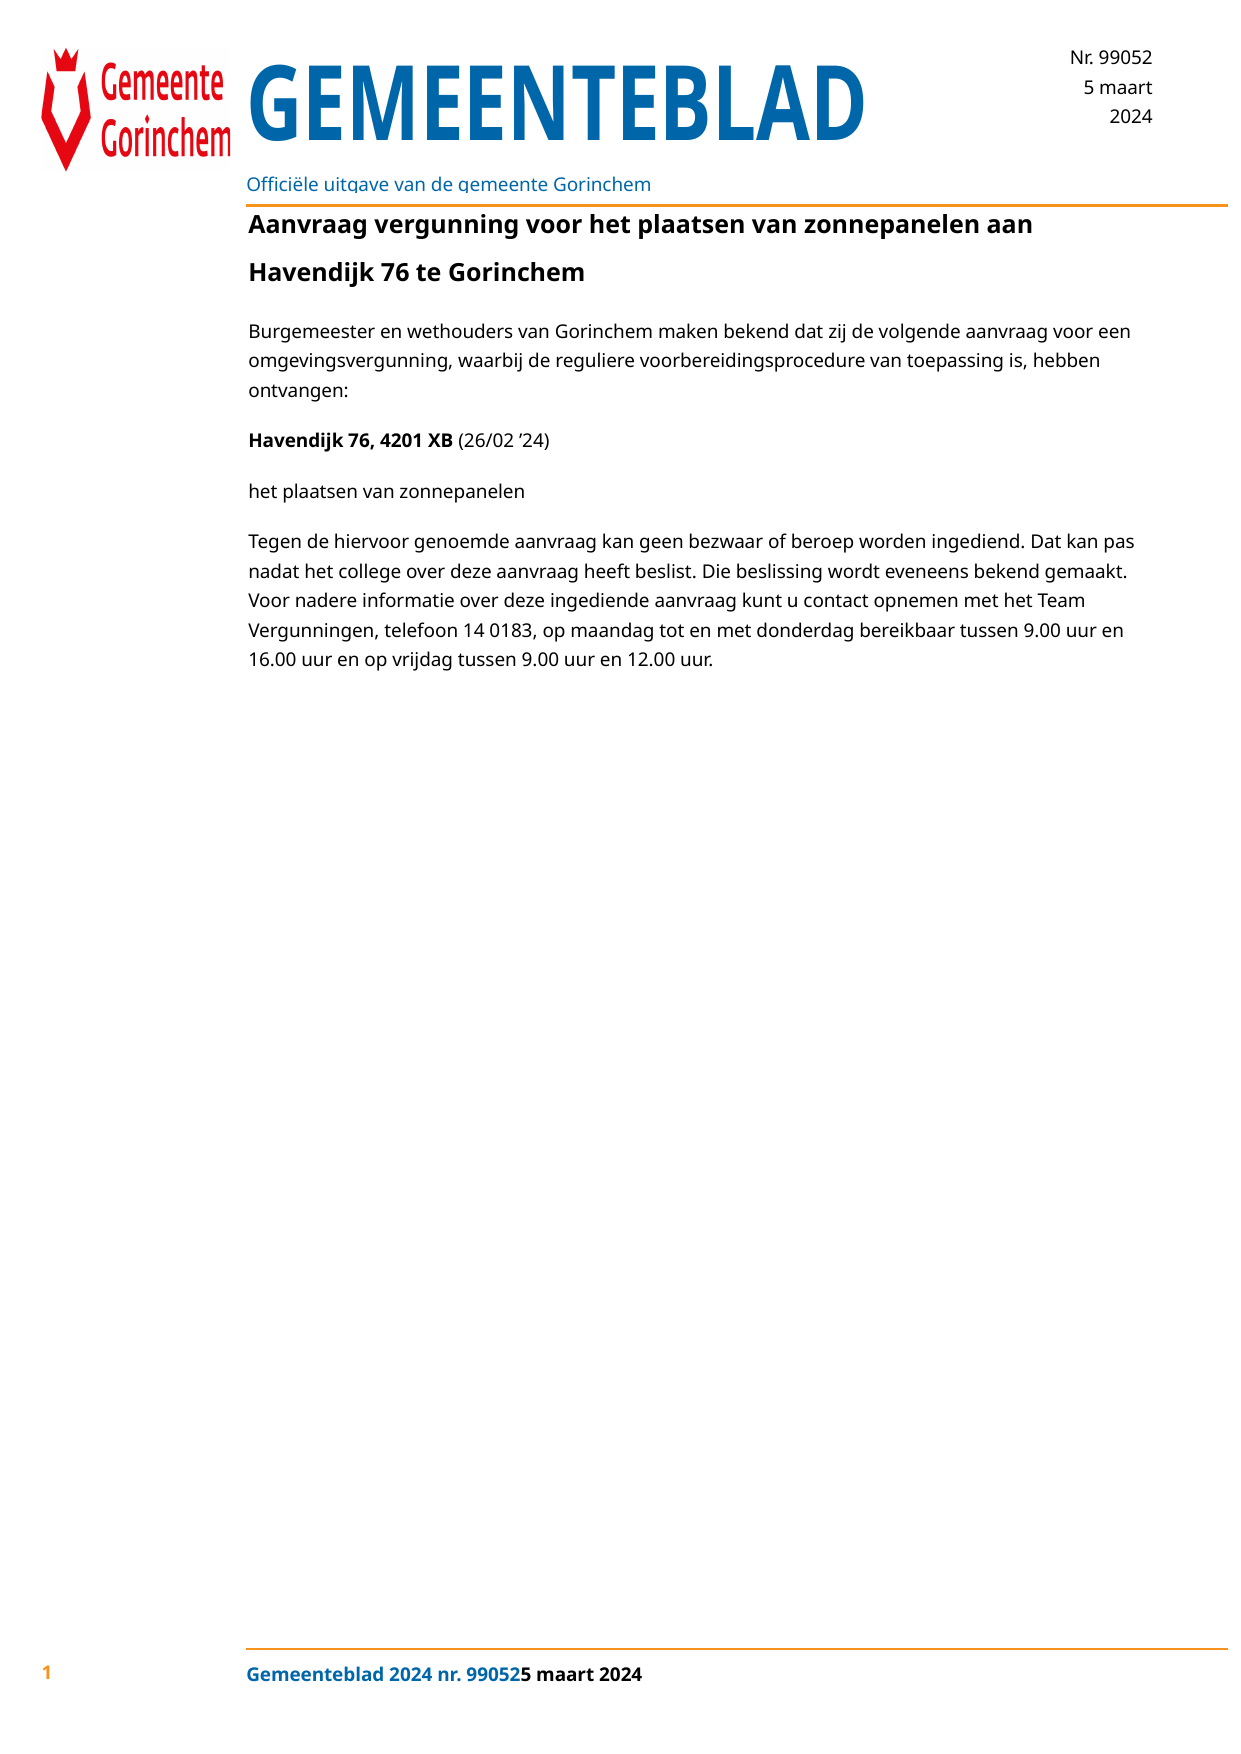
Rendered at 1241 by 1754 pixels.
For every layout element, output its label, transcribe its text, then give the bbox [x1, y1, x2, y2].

text Burgemeester en wethouders van Gorinchem maken bekend dat zij de volgende aanvraag voor een omgevingsvergunning, waarbij de reguliere voorbereidingsprocedure van toepassing is, hebben ontvangen: [248, 318, 1152, 403]
text Aanvraag vergunning voor het plaatsen van zonnepanelen aan Havendijk 76 te Gorinchem [248, 207, 1152, 288]
text Tegen de hiervoor genoemde aanvraag kan geen bezwaar of beroep worden ingediend. Dat kan pas nadat het college over deze aanvraag heeft beslist. Die beslissing wordt eveneens bekend gemaakt. Voor nadere informatie over deze ingediende aanvraag kunt u contact opnemen met het Team Vergunningen, telefoon 14 0183, op maandag tot en met donderdag bereikbaar tussen 9.00 uur en 16.00 uur en op vrijdag tussen 9.00 uur en 12.00 uur. [248, 528, 1152, 672]
text het plaatsen van zonnepanelen [248, 478, 1152, 504]
text Havendijk 76, 4201 XB (26/02 ’24) [248, 427, 1152, 453]
picture [41, 47, 231, 172]
